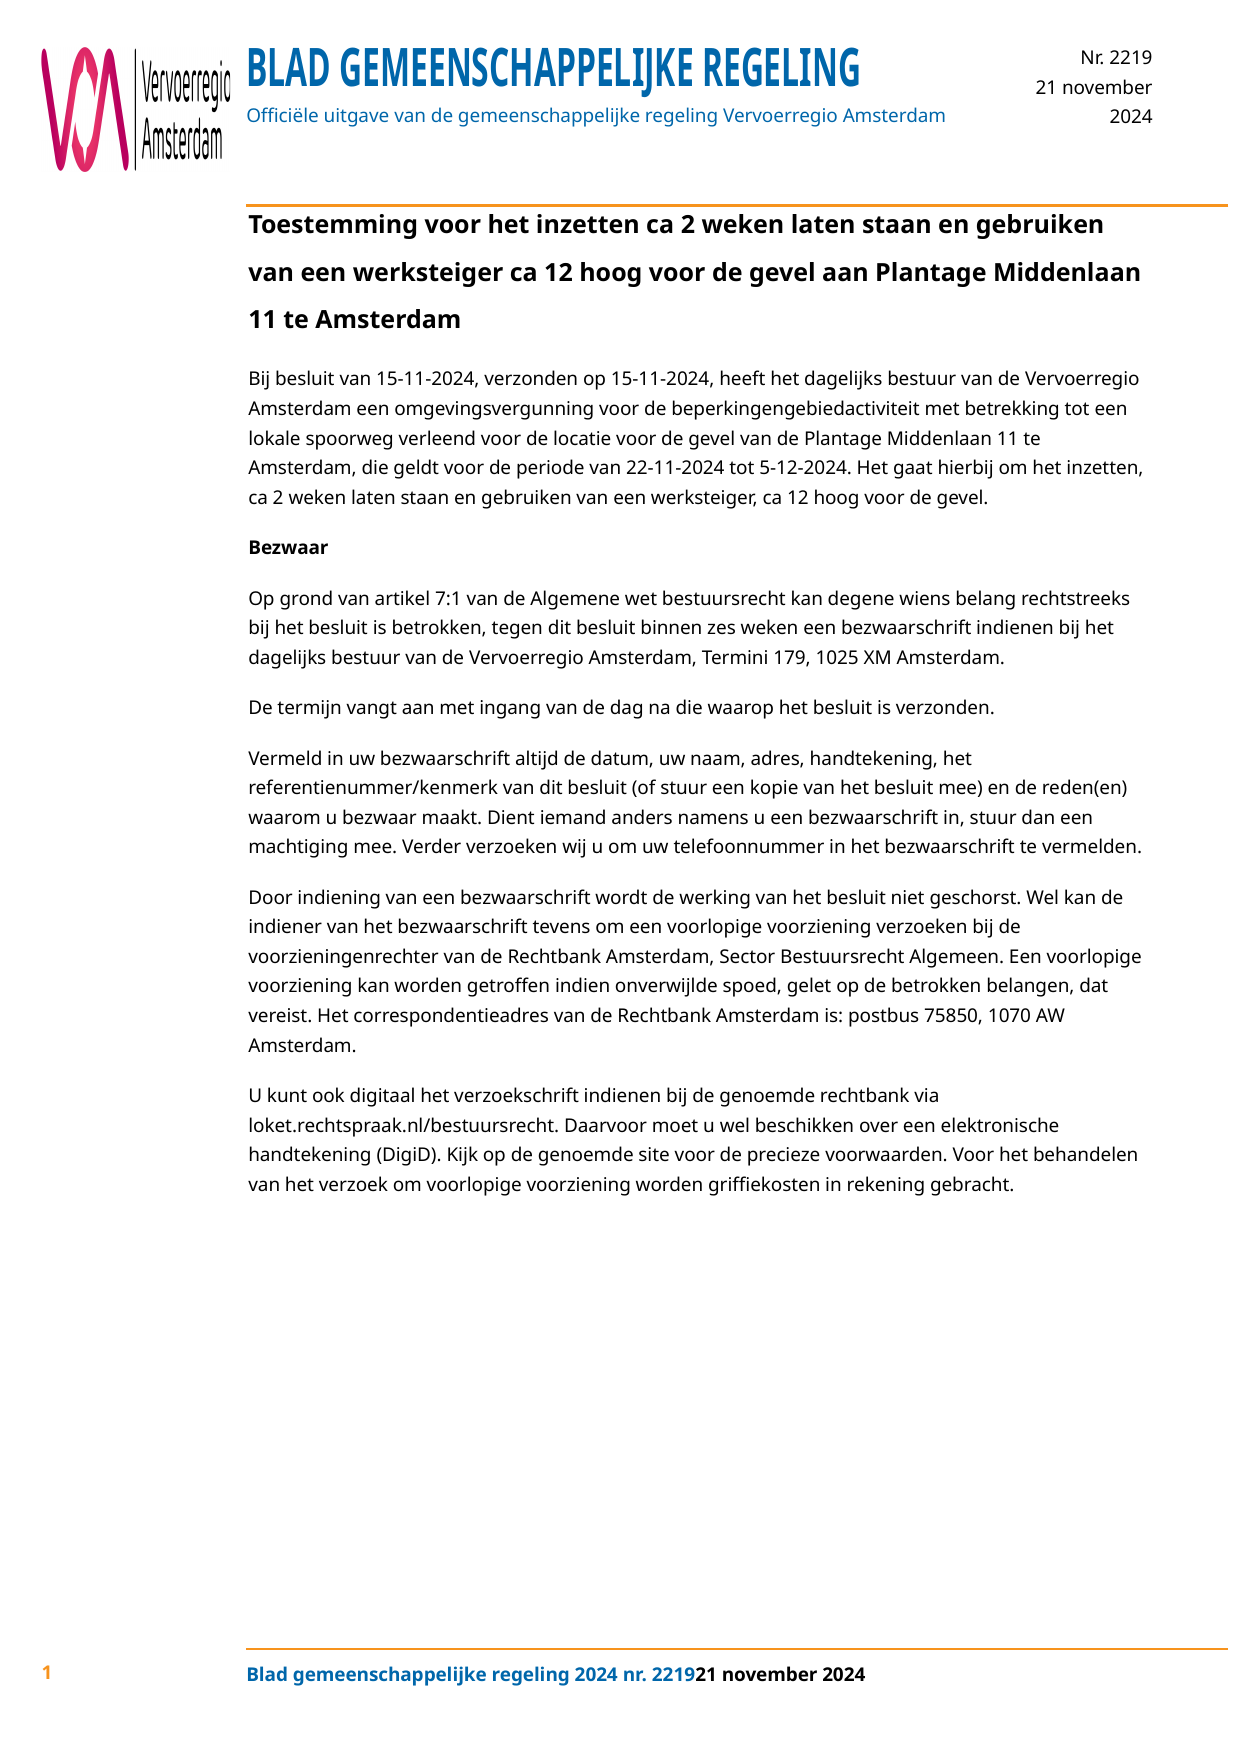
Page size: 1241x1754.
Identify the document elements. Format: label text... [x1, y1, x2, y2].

text U kunt ook digitaal het verzoekschrift indienen bij de genoemde rechtbank via loket.rechtspraak.nl/bestuursrecht. Daarvoor moet u wel beschikken over een elektronische handtekening (DigiD). Kijk op de genoemde site voor de precieze voorwaarden. Voor het behandelen van het verzoek om voorlopige voorziening worden griffiekosten in rekening gebracht. [248, 1082, 1152, 1197]
text Bezwaar [248, 534, 1152, 560]
text Bij besluit van 15-11-2024, verzonden op 15-11-2024, heeft het dagelijks bestuur van de Vervoerregio Amsterdam een omgevingsvergunning voor de beperkingengebiedactiviteit met betrekking tot een lokale spoorweg verleend voor de locatie voor de gevel van de Plantage Middenlaan 11 te Amsterdam, die geldt voor de periode van 22-11-2024 tot 5-12-2024. Het gaat hierbij om het inzetten, ca 2 weken laten staan en gebruiken van een werksteiger, ca 12 hoog voor de gevel. [248, 366, 1152, 509]
text Toestemming voor het inzetten ca 2 weken laten staan en gebruiken van een werksteiger ca 12 hoog voor de gevel aan Plantage Middenlaan 11 te Amsterdam [248, 207, 1152, 336]
picture [41, 47, 231, 172]
text Op grond van artikel 7:1 van de Algemene wet bestuursrecht kan degene wiens belang rechtstreeks bij het besluit is betrokken, tegen dit besluit binnen zes weken een bezwaarschrift indienen bij het dagelijks bestuur van de Vervoerregio Amsterdam, Termini 179, 1025 XM Amsterdam. [248, 585, 1152, 669]
text Vermeld in uw bezwaarschrift altijd de datum, uw naam, adres, handtekening, het referentienummer/kenmerk van dit besluit (of stuur een kopie van het besluit mee) en de reden(en) waarom u bezwaar maakt. Dient iemand anders namens u een bezwaarschrift in, stuur dan een machtiging mee. Verder verzoeken wij u om uw telefoonnummer in het bezwaarschrift te vermelden. [248, 745, 1152, 859]
text Door indiening van een bezwaarschrift wordt de werking van het besluit niet geschorst. Wel kan de indiener van het bezwaarschrift tevens om een voorlopige voorziening verzoeken bij de voorzieningenrechter van de Rechtbank Amsterdam, Sector Bestuursrecht Algemeen. Een voorlopige voorziening kan worden getroffen indien onverwijlde spoed, gelet op de betrokken belangen, dat vereist. Het correspondentieadres van de Rechtbank Amsterdam is: postbus 75850, 1070 AW Amsterdam. [248, 884, 1152, 1057]
text De termijn vangt aan met ingang van de dag na die waarop het besluit is verzonden. [248, 694, 1152, 720]
